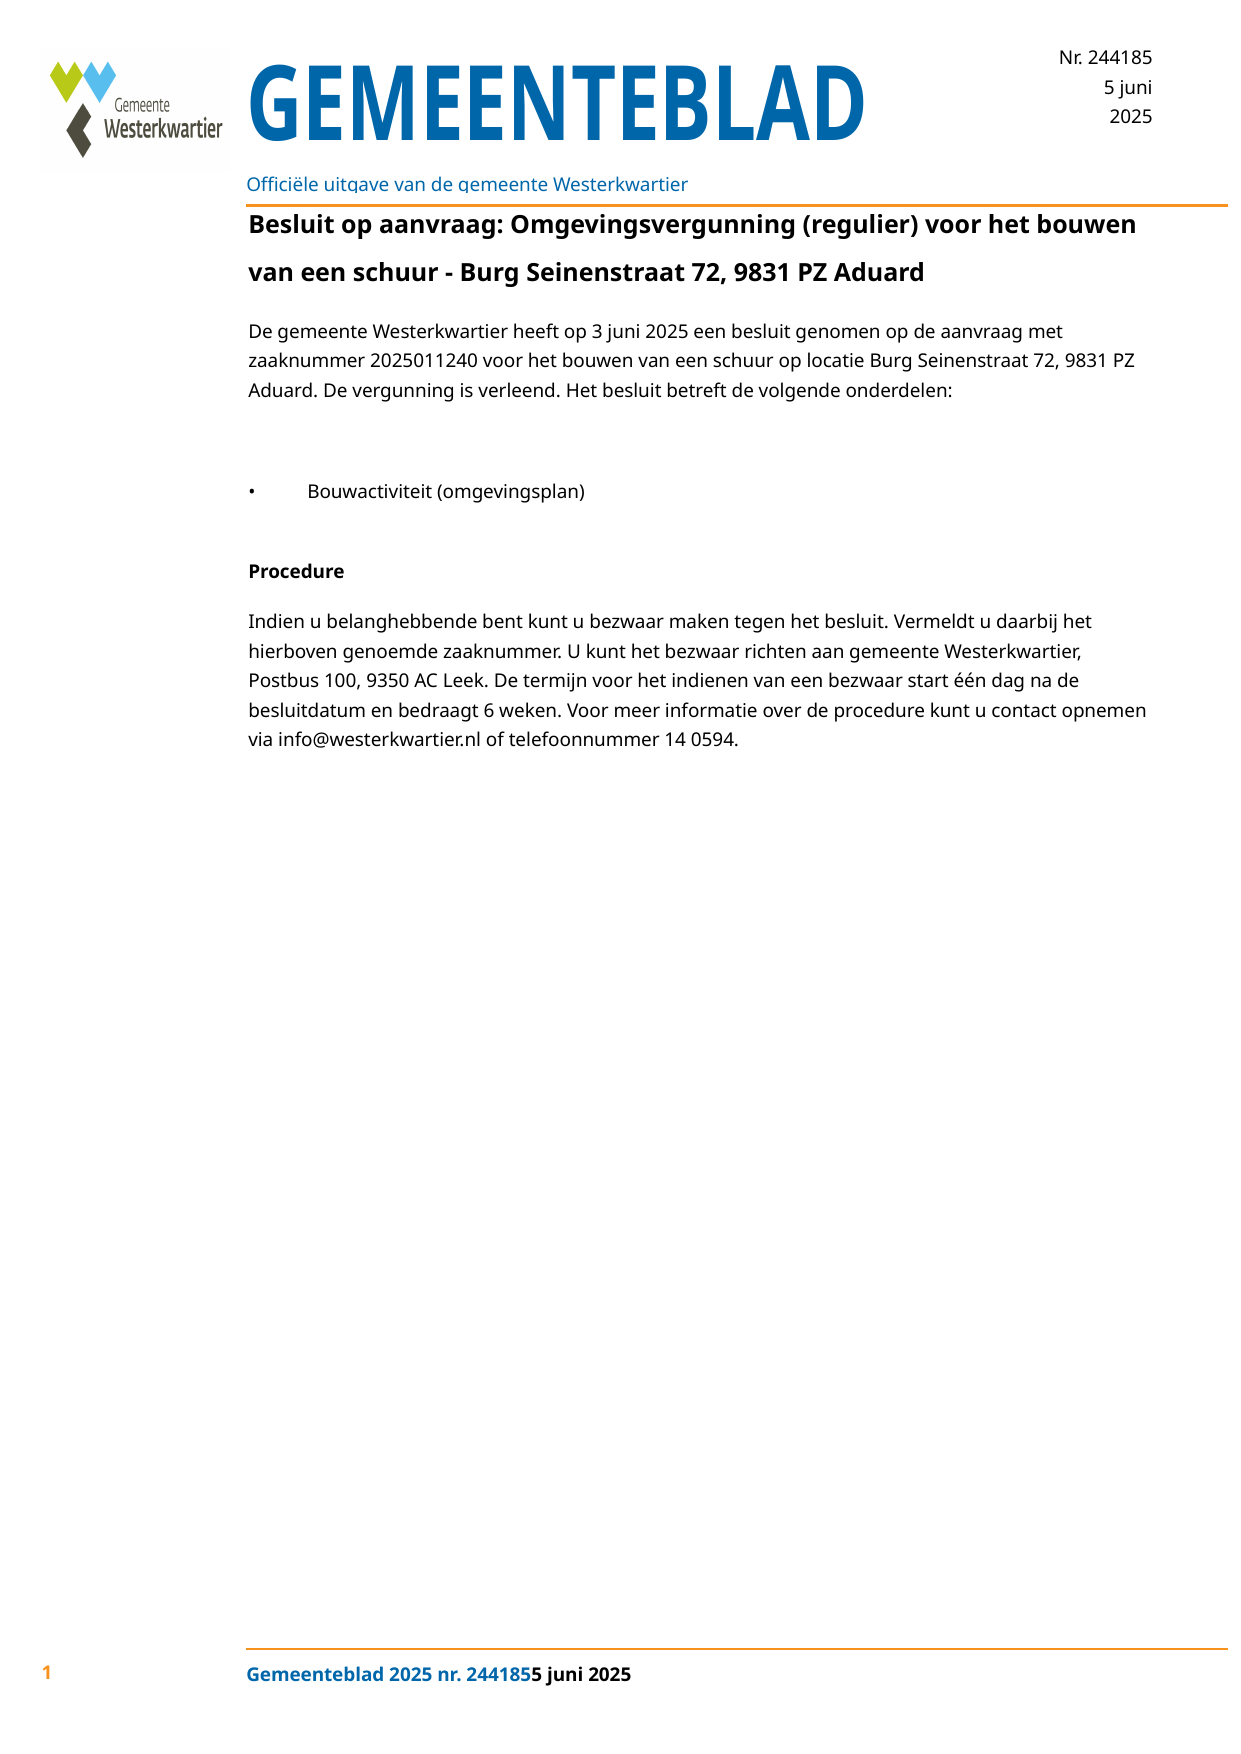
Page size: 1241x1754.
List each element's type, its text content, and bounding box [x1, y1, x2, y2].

picture [41, 47, 231, 172]
text Procedure [248, 558, 1152, 584]
list Bouwactiviteit (omgevingsplan) [248, 478, 1152, 504]
text De gemeente Westerkwartier heeft op 3 juni 2025 een besluit genomen op de aanvraag met zaaknummer 2025011240 voor het bouwen van een schuur op locatie Burg Seinenstraat 72, 9831 PZ Aduard. De vergunning is verleend. Het besluit betreft de volgende onderdelen: [248, 318, 1152, 403]
text Besluit op aanvraag: Omgevingsvergunning (regulier) voor het bouwen van een schuur - Burg Seinenstraat 72, 9831 PZ Aduard [248, 207, 1152, 288]
text Indien u belanghebbende bent kunt u bezwaar maken tegen het besluit. Vermeldt u daarbij het hierboven genoemde zaaknummer. U kunt het bezwaar richten aan gemeente Westerkwartier, Postbus 100, 9350 AC Leek. De termijn voor het indienen van een bezwaar start één dag na de besluitdatum en bedraagt 6 weken. Voor meer informatie over de procedure kunt u contact opnemen via info@westerkwartier.nl of telefoonnummer 14 0594. [248, 608, 1152, 752]
